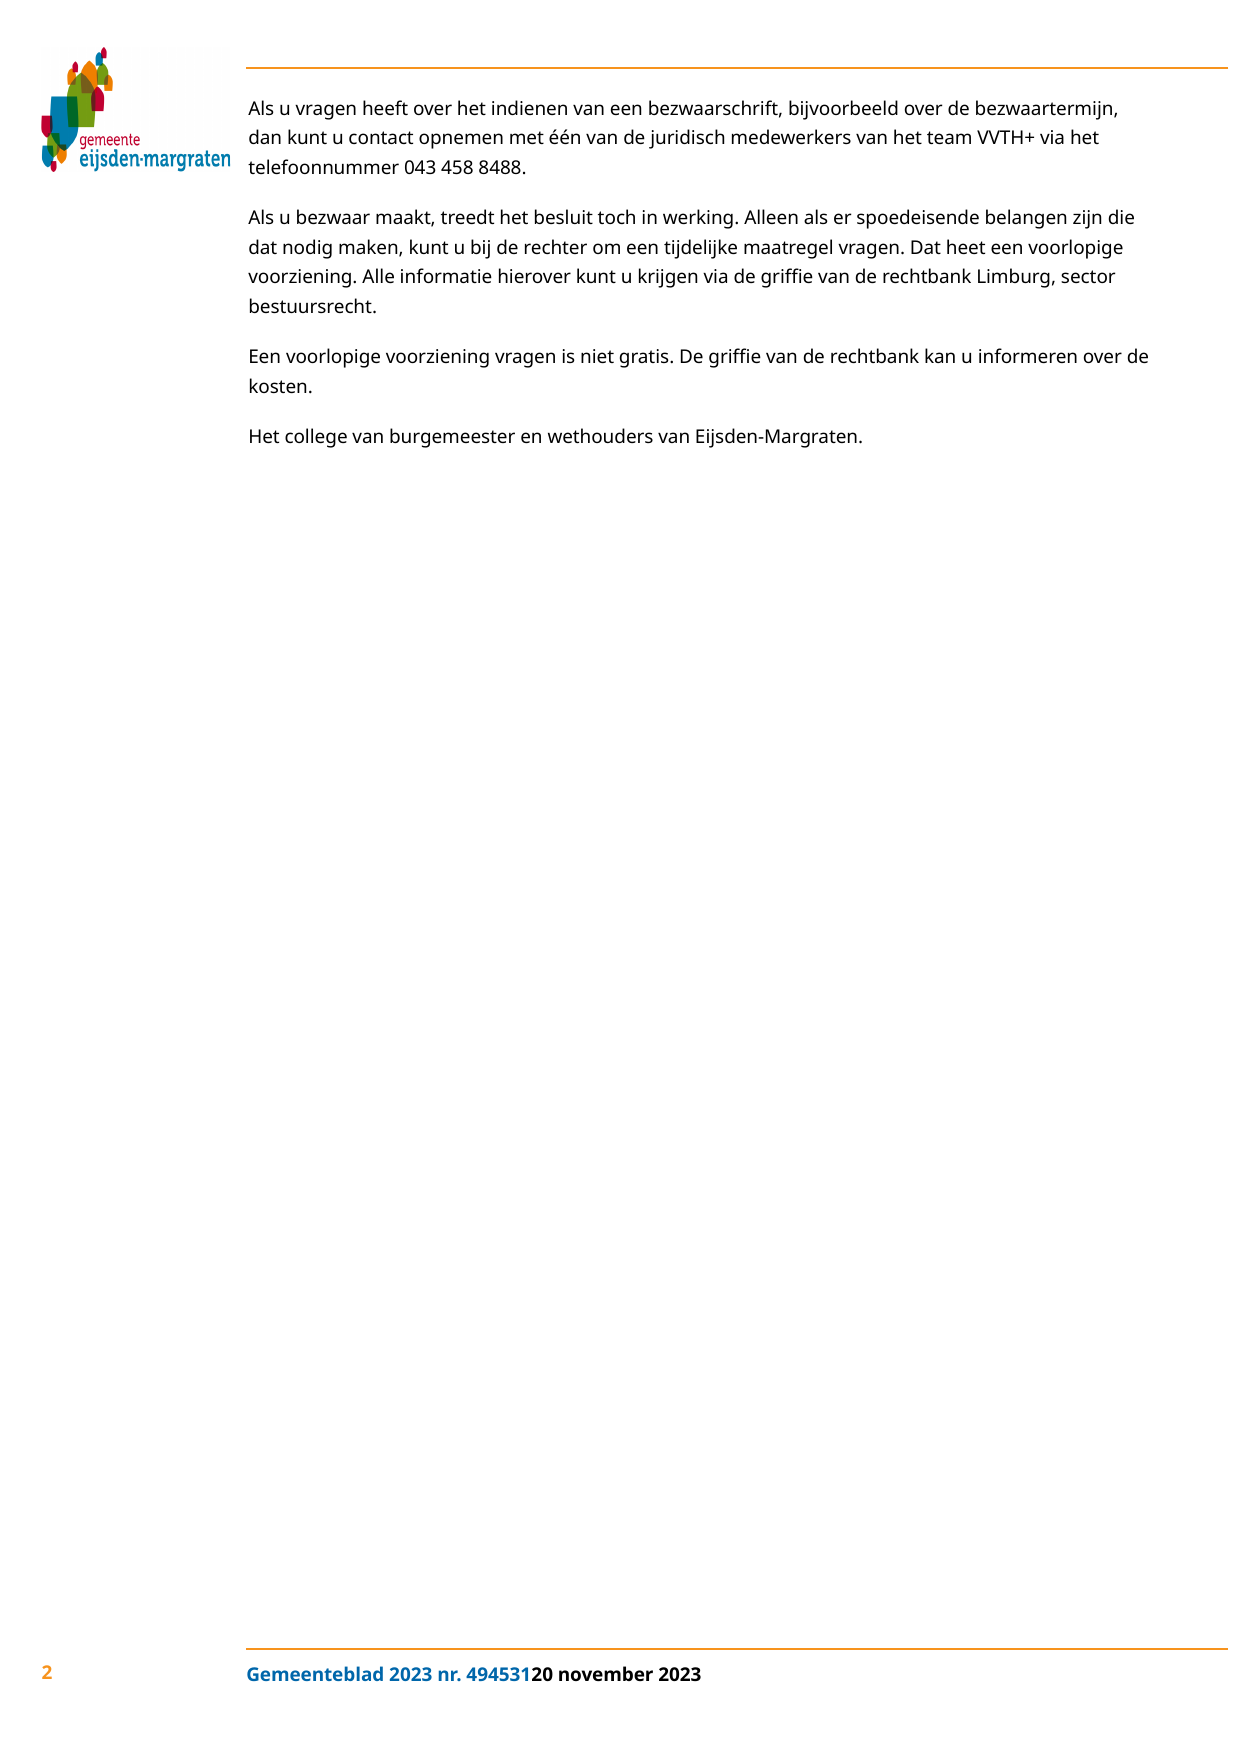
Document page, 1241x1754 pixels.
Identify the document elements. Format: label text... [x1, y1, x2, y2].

text Een voorlopige voorziening vragen is niet gratis. De griffie van de rechtbank kan u informeren over de kosten. [248, 343, 1152, 399]
text Het college van burgemeester en wethouders van Eijsden-Margraten. [248, 423, 1152, 449]
text Als u vragen heeft over het indienen van een bezwaarschrift, bijvoorbeeld over de bezwaartermijn, dan kunt u contact opnemen met één van de juridisch medewerkers van het team VVTH+ via het telefoonnummer 043 458 8488. [248, 95, 1152, 180]
picture [41, 47, 231, 172]
text Als u bezwaar maakt, treedt het besluit toch in werking. Alleen als er spoedeisende belangen zijn die dat nodig maken, kunt u bij de rechter om een tijdelijke maatregel vragen. Dat heet een voorlopige voorziening. Alle informatie hierover kunt u krijgen via de griffie van de rechtbank Limburg, sector bestuursrecht. [248, 204, 1152, 319]
